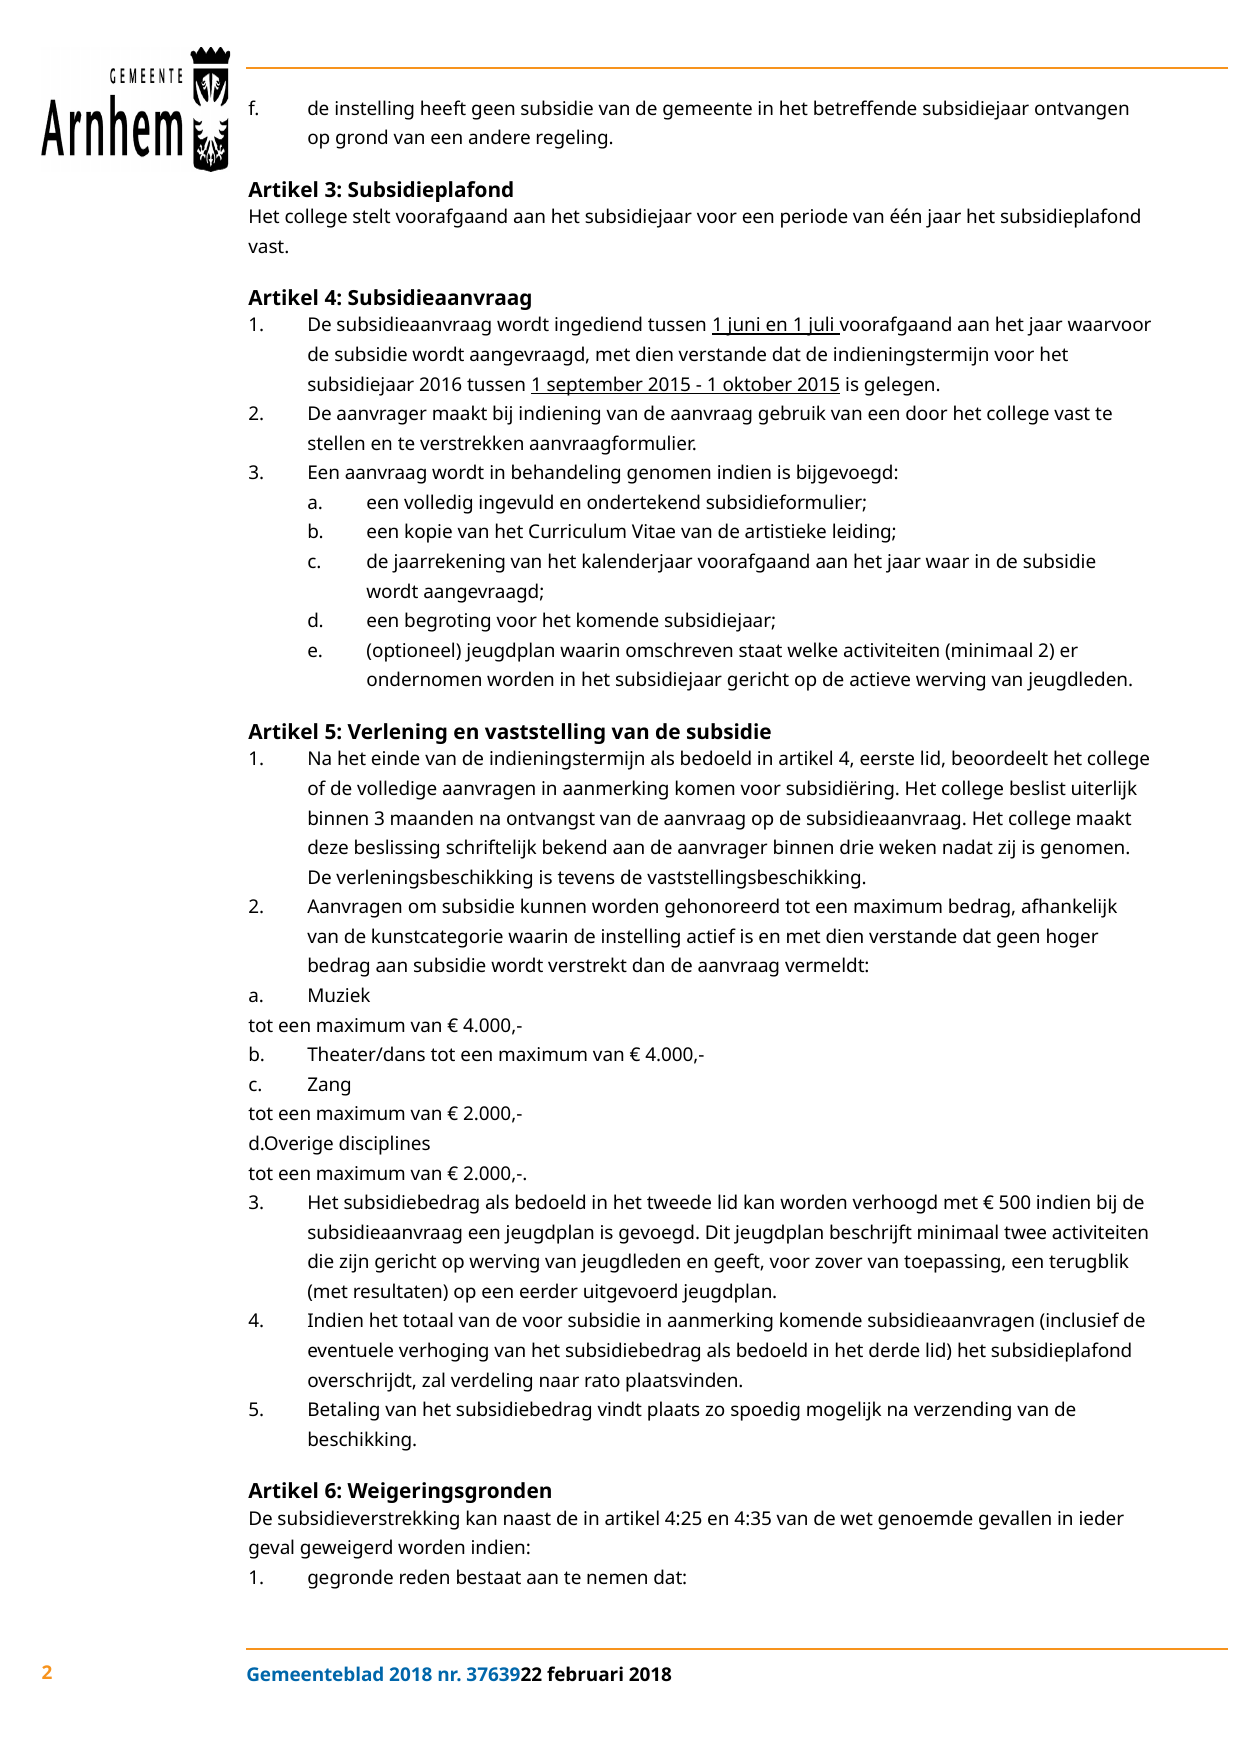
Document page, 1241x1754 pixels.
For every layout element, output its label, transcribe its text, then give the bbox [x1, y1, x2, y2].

list Muziek [248, 982, 1152, 1008]
picture [41, 47, 231, 172]
text Het college stelt voorafgaand aan het subsidiejaar voor een periode van één jaar het subsidieplafond vast. [248, 203, 1152, 258]
text tot een maximum van € 2.000,-. [248, 1160, 1152, 1185]
list De subsidieaanvraag wordt ingediend tussen 1 juni en 1 juli voorafgaand aan het jaar waarvoor de subsidie wordt aangevraagd, met dien verstande dat de indieningstermijn voor het subsidiejaar 2016 tussen 1 september 2015 - 1 oktober 2015 is gelegen. [248, 312, 1152, 397]
text tot een maximum van € 2.000,- [248, 1101, 1152, 1126]
list Indien het totaal van de voor subsidie in aanmerking komende subsidieaanvragen (inclusief de eventuele verhoging van het subsidiebedrag als bedoeld in het derde lid) het subsidieplafond overschrijdt, zal verdeling naar rato plaatsvinden. [248, 1308, 1152, 1392]
text Artikel 5: Verlening en vaststelling van de subsidie [248, 717, 1152, 746]
list Na het einde van de indieningstermijn als bedoeld in artikel 4, eerste lid, beoordeelt het college of de volledige aanvragen in aanmerking komen voor subsidiëring. Het college beslist uiterlijk binnen 3 maanden na ontvangst van de aanvraag op de subsidieaanvraag. Het college maakt deze beslissing schriftelijk bekend aan de aanvrager binnen drie weken nadat zij is genomen. De verleningsbeschikking is tevens de vaststellingsbeschikking. [248, 746, 1152, 889]
list Theater/dans tot een maximum van € 4.000,- [248, 1041, 1152, 1067]
text Artikel 6: Weigeringsgronden [248, 1476, 1152, 1505]
list de instelling heeft geen subsidie van de gemeente in het betreffende subsidiejaar ontvangen op grond van een andere regeling. [248, 95, 1152, 150]
list een kopie van het Curriculum Vitae van de artistieke leiding; [307, 519, 1152, 544]
list Zang [248, 1071, 1152, 1097]
list een volledig ingevuld en ondertekend subsidieformulier; [307, 489, 1152, 515]
list gegronde reden bestaat aan te nemen dat: [248, 1564, 1152, 1590]
list Een aanvraag wordt in behandeling genomen indien is bijgevoegd: [248, 459, 1152, 485]
list De aanvrager maakt bij indiening van de aanvraag gebruik van een door het college vast te stellen en te verstrekken aanvraagformulier. [248, 400, 1152, 456]
list (optioneel) jeugdplan waarin omschreven staat welke activiteiten (minimaal 2) er ondernomen worden in het subsidiejaar gericht op de actieve werving van jeugdleden. [307, 637, 1152, 692]
text De subsidieverstrekking kan naast de in artikel 4:25 en 4:35 van de wet genoemde gevallen in ieder geval geweigerd worden indien: [248, 1505, 1152, 1560]
list een begroting voor het komende subsidiejaar; [307, 607, 1152, 633]
text d.Overige disciplines [248, 1130, 1152, 1156]
list Het subsidiebedrag als bedoeld in het tweede lid kan worden verhoogd met € 500 indien bij de subsidieaanvraag een jeugdplan is gevoegd. Dit jeugdplan beschrijft minimaal twee activiteiten die zijn gericht op werving van jeugdleden en geeft, voor zover van toepassing, een terugblik (met resultaten) op een eerder uitgevoerd jeugdplan. [248, 1189, 1152, 1304]
list Aanvragen om subsidie kunnen worden gehonoreerd tot een maximum bedrag, afhankelijk van de kunstcategorie waarin de instelling actief is en met dien verstande dat geen hoger bedrag aan subsidie wordt verstrekt dan de aanvraag vermeldt: [248, 893, 1152, 978]
text tot een maximum van € 4.000,- [248, 1012, 1152, 1037]
text Artikel 3: Subsidieplafond [248, 175, 1152, 203]
text Artikel 4: Subsidieaanvraag [248, 283, 1152, 312]
list de jaarrekening van het kalenderjaar voorafgaand aan het jaar waar in de subsidie wordt aangevraagd; [307, 548, 1152, 604]
list Betaling van het subsidiebedrag vindt plaats zo spoedig mogelijk na verzending van de beschikking. [248, 1396, 1152, 1452]
